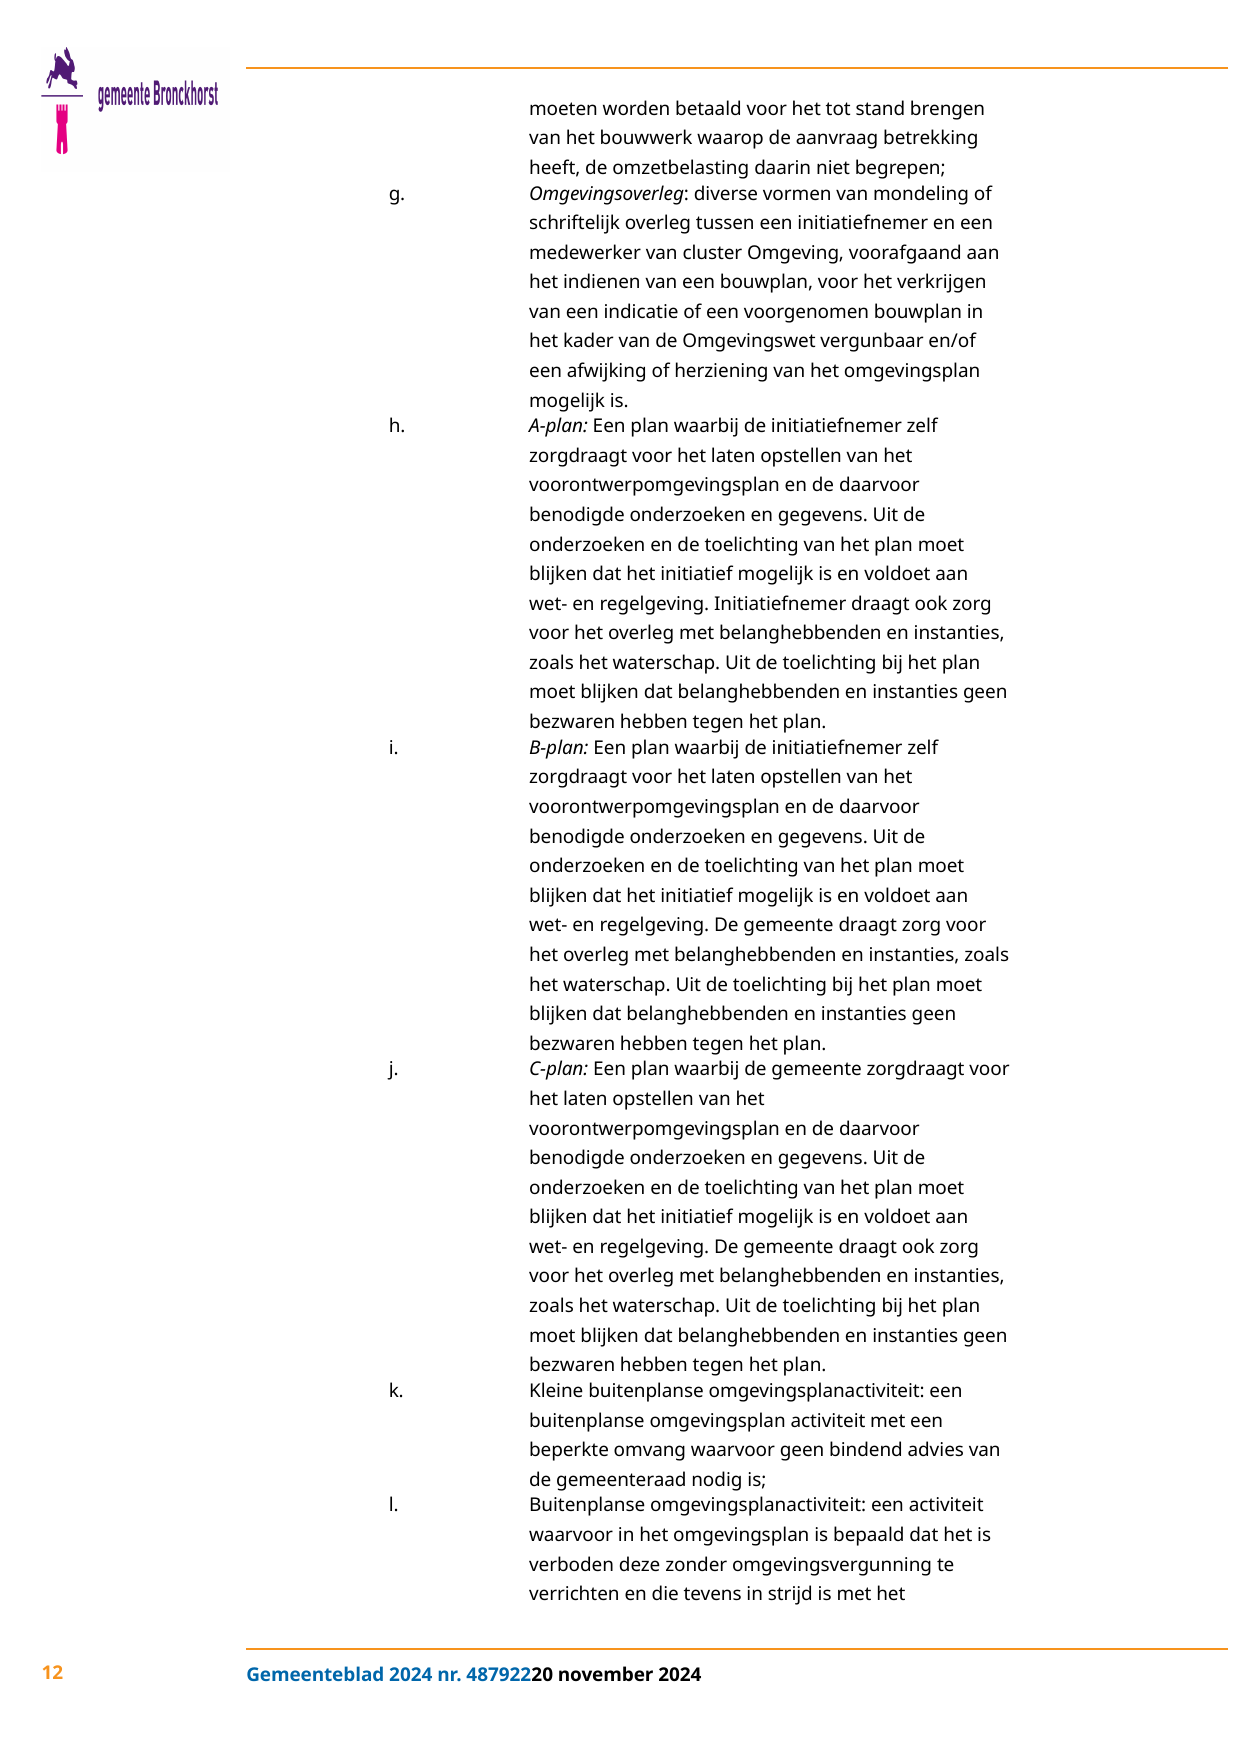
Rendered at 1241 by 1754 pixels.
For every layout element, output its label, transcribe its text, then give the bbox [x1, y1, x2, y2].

table_cell [1011, 95, 1152, 180]
table_cell [1011, 1056, 1152, 1377]
table_cell moeten worden betaald voor het tot stand brengen van het bouwwerk waarop de aanvraag betrekking heeft, de omzetbelasting daarin niet begrepen; [529, 95, 1011, 180]
table_cell Omgevingsoverleg: diverse vormen van mondeling of schriftelijk overleg tussen een initiatiefnemer en een medewerker van cluster Omgeving, voorafgaand aan het indienen van een bouwplan, voor het verkrijgen van een indicatie of een voorgenomen bouwplan in het kader van de Omgevingswet vergunbaar en/of een afwijking of herziening van het omgevingsplan mogelijk is. [529, 180, 1011, 412]
table_cell i. [389, 734, 529, 1056]
table_cell C-plan: Een plan waarbij de gemeente zorgdraagt voor het laten opstellen van het voorontwerpomgevingsplan en de daarvoor benodigde onderzoeken en gegevens. Uit de onderzoeken en de toelichting van het plan moet blijken dat het initiatief mogelijk is en voldoet aan wet- en regelgeving. De gemeente draagt ook zorg voor het overleg met belanghebbenden en instanties, zoals het waterschap. Uit de toelichting bij het plan moet blijken dat belanghebbenden en instanties geen bezwaren hebben tegen het plan. [529, 1056, 1011, 1377]
table_cell k. [389, 1377, 529, 1492]
table_cell Kleine buitenplanse omgevingsplanactiviteit: een buitenplanse omgevingsplan activiteit met een beperkte omvang waarvoor geen bindend advies van de gemeenteraad nodig is; [529, 1377, 1011, 1492]
table_cell [248, 1056, 388, 1377]
table_cell [1011, 734, 1152, 1056]
table_cell g. [389, 180, 529, 412]
table_cell B-plan: Een plan waarbij de initiatiefnemer zelf zorgdraagt voor het laten opstellen van het voorontwerpomgevingsplan en de daarvoor benodigde onderzoeken en gegevens. Uit de onderzoeken en de toelichting van het plan moet blijken dat het initiatief mogelijk is en voldoet aan wet- en regelgeving. De gemeente draagt zorg voor het overleg met belanghebbenden en instanties, zoals het waterschap. Uit de toelichting bij het plan moet blijken dat belanghebbenden en instanties geen bezwaren hebben tegen het plan. [529, 734, 1011, 1056]
picture [41, 47, 231, 172]
table_cell [389, 95, 529, 180]
table_cell [248, 1377, 388, 1492]
table_cell [248, 95, 388, 180]
table_cell [248, 180, 388, 412]
table_cell [1011, 180, 1152, 412]
table_cell [248, 413, 388, 734]
table_cell [248, 734, 388, 1056]
table_cell [1011, 1492, 1152, 1606]
table_cell A-plan: Een plan waarbij de initiatiefnemer zelf zorgdraagt voor het laten opstellen van het voorontwerpomgevingsplan en de daarvoor benodigde onderzoeken en gegevens. Uit de onderzoeken en de toelichting van het plan moet blijken dat het initiatief mogelijk is en voldoet aan wet- en regelgeving. Initiatiefnemer draagt ook zorg voor het overleg met belanghebbenden en instanties, zoals het waterschap. Uit de toelichting bij het plan moet blijken dat belanghebbenden en instanties geen bezwaren hebben tegen het plan. [529, 413, 1011, 734]
table_cell l. [389, 1492, 529, 1606]
table_cell h. [389, 413, 529, 734]
table_cell [1011, 1377, 1152, 1492]
table_cell j. [389, 1056, 529, 1377]
table_cell [248, 1492, 388, 1606]
table_cell [1011, 413, 1152, 734]
table_cell Buitenplanse omgevingsplanactiviteit: een activiteit waarvoor in het omgevingsplan is bepaald dat het is verboden deze zonder omgevingsvergunning te verrichten en die tevens in strijd is met het [529, 1492, 1011, 1606]
